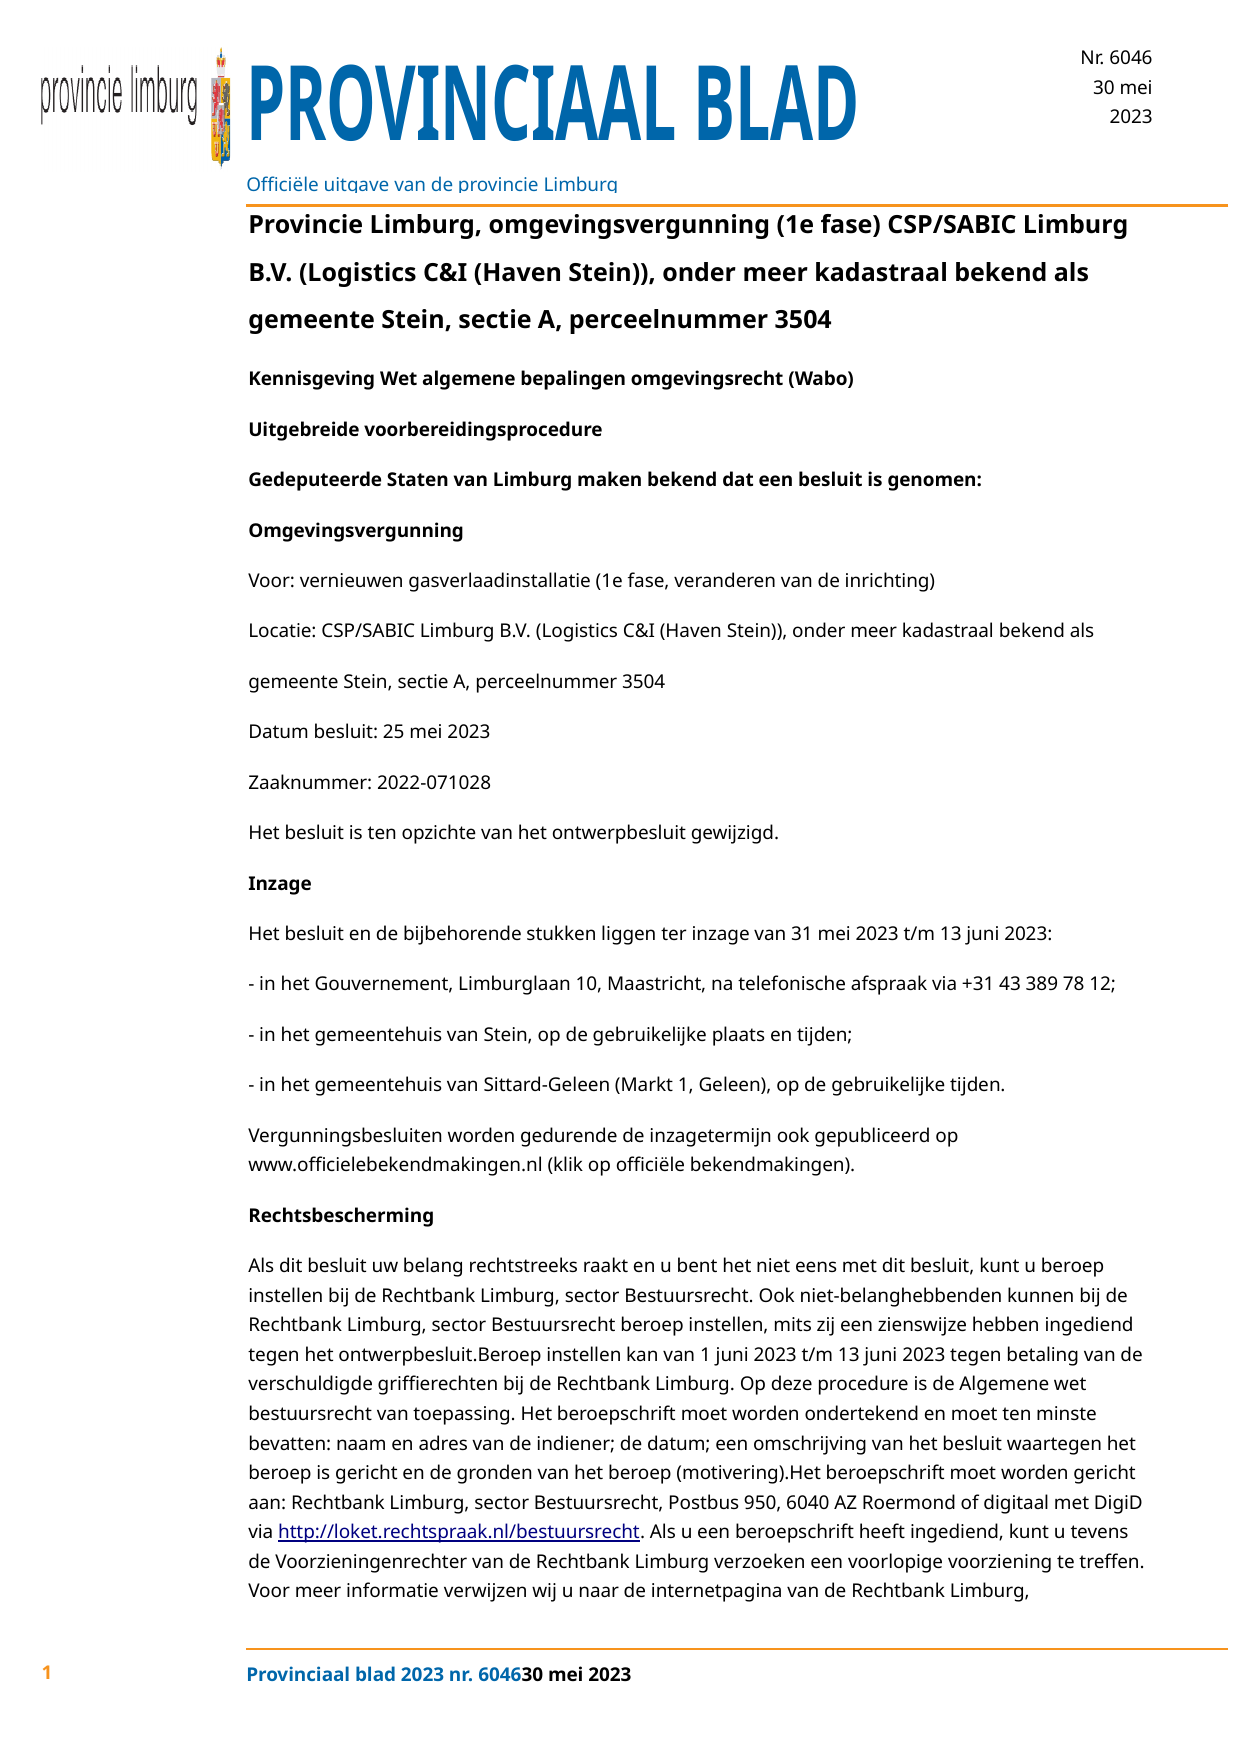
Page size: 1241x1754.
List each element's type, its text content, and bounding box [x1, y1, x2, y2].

text Locatie: CSP/SABIC Limburg B.V. (Logistics C&I (Haven Stein)), onder meer kadastraal bekend als [248, 618, 1152, 643]
text - in het Gouvernement, Limburglaan 10, Maastricht, na telefonische afspraak via +31 43 389 78 12; [248, 971, 1152, 996]
text Kennisgeving Wet algemene bepalingen omgevingsrecht (Wabo) [248, 366, 1152, 391]
text Het besluit en de bijbehorende stukken liggen ter inzage van 31 mei 2023 t/m 13 juni 2023: [248, 920, 1152, 946]
text Uitgebreide voorbereidingsprocedure [248, 416, 1152, 442]
text Zaaknummer: 2022-071028 [248, 769, 1152, 794]
picture [41, 47, 231, 172]
text - in het gemeentehuis van Stein, op de gebruikelijke plaats en tijden; [248, 1021, 1152, 1047]
text Vergunningsbesluiten worden gedurende de inzagetermijn ook gepubliceerd op www.officielebekendmakingen.nl (klik op officiële bekendmakingen). [248, 1122, 1152, 1177]
text Inzage [248, 870, 1152, 895]
text Rechtsbescherming [248, 1202, 1152, 1227]
text Als dit besluit uw belang rechtstreeks raakt en u bent het niet eens met dit besluit, kunt u beroep instellen bij de Rechtbank Limburg, sector Bestuursrecht. Ook niet-belanghebbenden kunnen bij de Rechtbank Limburg, sector Bestuursrecht beroep instellen, mits zij een zienswijze hebben ingediend tegen het ontwerpbesluit.Beroep instellen kan van 1 juni 2023 t/m 13 juni 2023 tegen betaling van de verschuldigde griffierechten bij de Rechtbank Limburg. Op deze procedure is de Algemene wet bestuursrecht van toepassing. Het beroepschrift moet worden ondertekend en moet ten minste bevatten: naam en adres van de indiener; de datum; een omschrijving van het besluit waartegen het beroep is gericht en de gronden van het beroep (motivering).Het beroepschrift moet worden gericht aan: Rechtbank Limburg, sector Bestuursrecht, Postbus 950, 6040 AZ Roermond of digitaal met DigiD via http://loket.rechtspraak.nl/bestuursrecht. Als u een beroepschrift heeft ingediend, kunt u tevens de Voorzieningenrechter van de Rechtbank Limburg verzoeken een voorlopige voorziening te treffen. Voor meer informatie verwijzen wij u naar de internetpagina van de Rechtbank Limburg, [248, 1252, 1152, 1603]
text gemeente Stein, sectie A, perceelnummer 3504 [248, 668, 1152, 694]
text Datum besluit: 25 mei 2023 [248, 718, 1152, 744]
text Omgevingsvergunning [248, 517, 1152, 542]
text Voor: vernieuwen gasverlaadinstallatie (1e fase, veranderen van de inrichting) [248, 567, 1152, 593]
text Het besluit is ten opzichte van het ontwerpbesluit gewijzigd. [248, 819, 1152, 845]
text Gedeputeerde Staten van Limburg maken bekend dat een besluit is genomen: [248, 466, 1152, 492]
text Provincie Limburg, omgevingsvergunning (1e fase) CSP/SABIC Limburg B.V. (Logistics C&I (Haven Stein)), onder meer kadastraal bekend als gemeente Stein, sectie A, perceelnummer 3504 [248, 207, 1152, 336]
text - in het gemeentehuis van Sittard-Geleen (Markt 1, Geleen), op de gebruikelijke tijden. [248, 1071, 1152, 1097]
